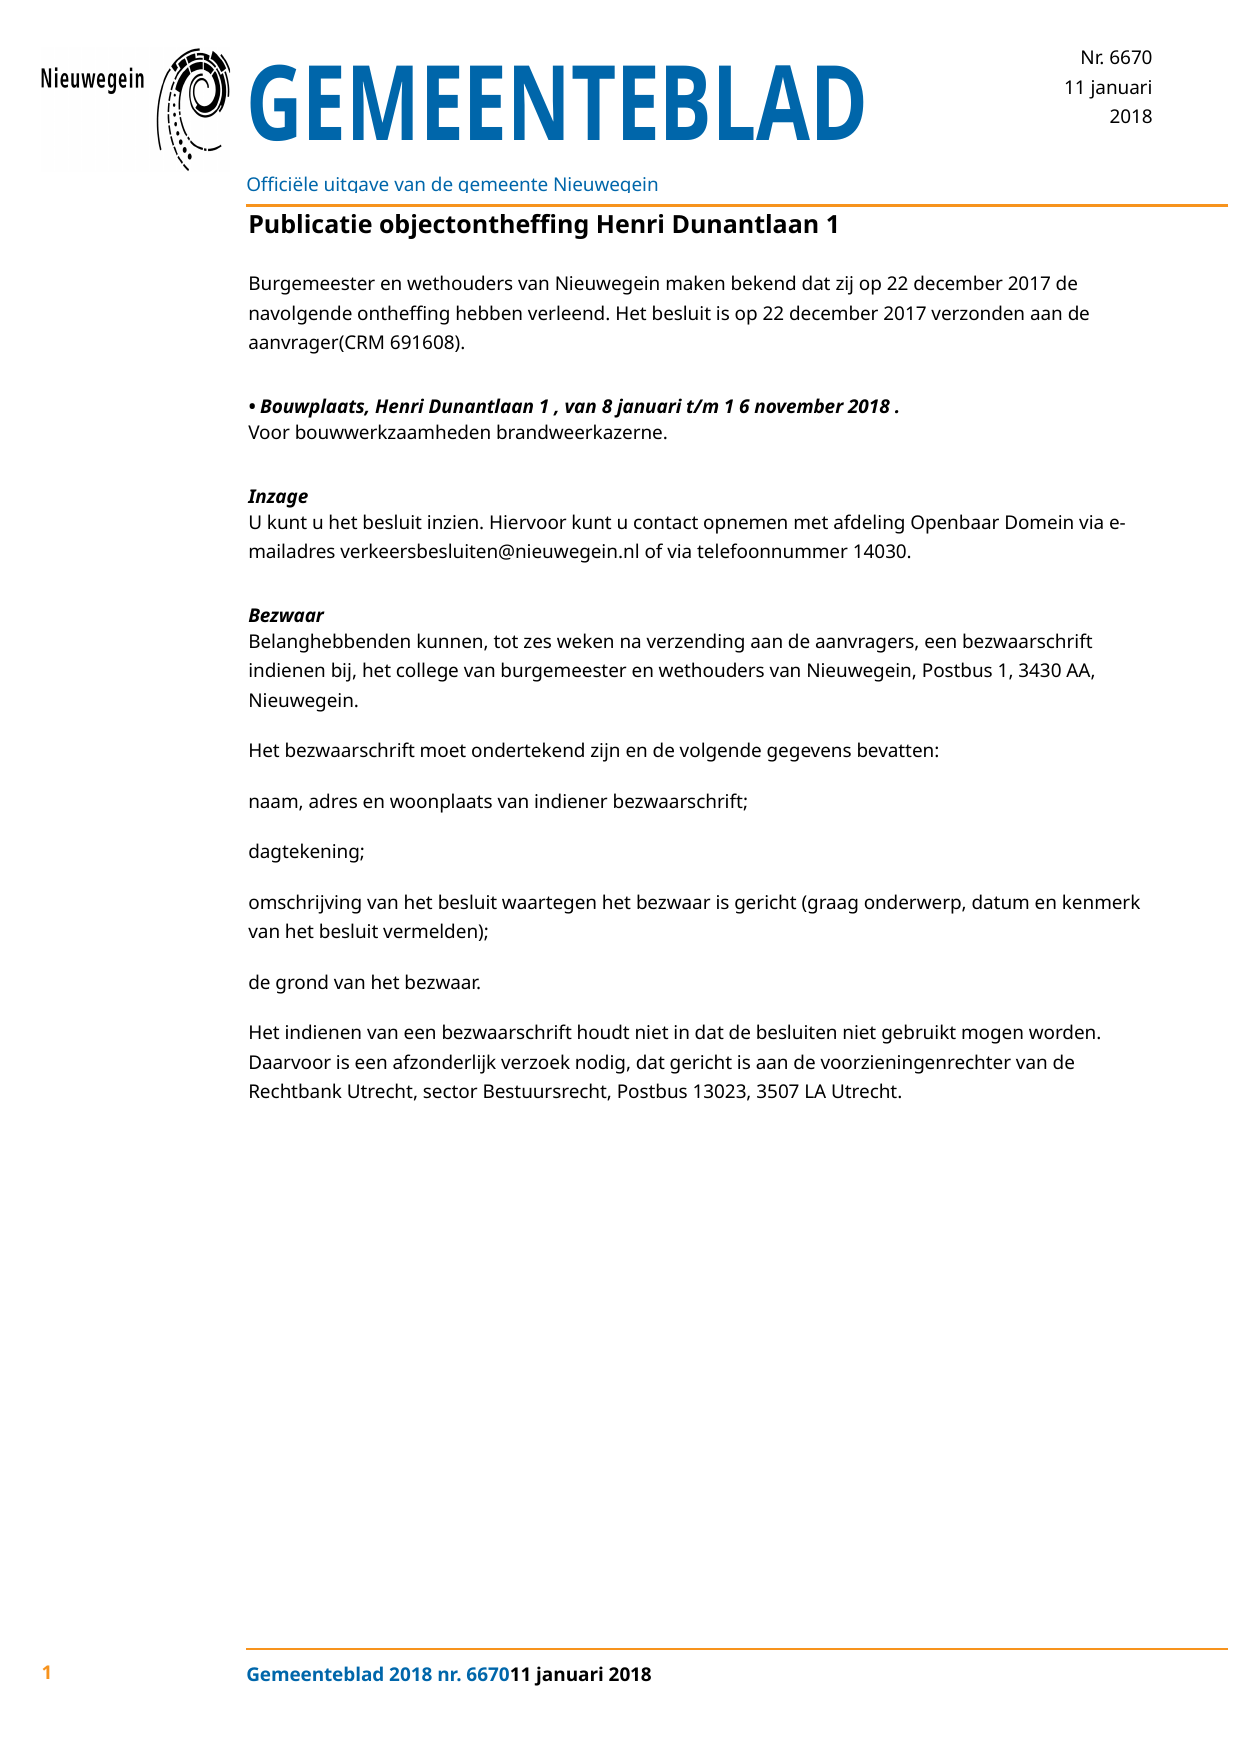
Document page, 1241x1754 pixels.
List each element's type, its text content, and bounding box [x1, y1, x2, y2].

text • Bouwplaats, Henri Dunantlaan 1 , van 8 januari t/m 1 6 november 2018 . [248, 393, 1152, 419]
text Bezwaar [248, 602, 1152, 628]
text Het bezwaarschrift moet ondertekend zijn en de volgende gegevens bevatten: [248, 738, 1152, 763]
picture [41, 47, 231, 172]
text U kunt u het besluit inzien. Hiervoor kunt u contact opnemen met afdeling Openbaar Domein via e-mailadres verkeersbesluiten@nieuwegein.nl of via telefoonnummer 14030. [248, 509, 1152, 564]
text de grond van het bezwaar. [248, 969, 1152, 995]
text Burgemeester en wethouders van Nieuwegein maken bekend dat zij op 22 december 2017 de navolgende ontheffing hebben verleend. Het besluit is op 22 december 2017 verzonden aan de aanvrager(CRM 691608). [248, 270, 1152, 355]
text Inzage [248, 483, 1152, 509]
text Voor bouwwerkzaamheden brandweerkazerne. [248, 419, 1152, 445]
text Publicatie objectontheffing Henri Dunantlaan 1 [248, 207, 1152, 241]
text dagtekening; [248, 838, 1152, 864]
text naam, adres en woonplaats van indiener bezwaarschrift; [248, 788, 1152, 814]
text Belanghebbenden kunnen, tot zes weken na verzending aan de aanvragers, een bezwaarschrift indienen bij, het college van burgemeester en wethouders van Nieuwegein, Postbus 1, 3430 AA, Nieuwegein. [248, 628, 1152, 713]
text Het indienen van een bezwaarschrift houdt niet in dat de besluiten niet gebruikt mogen worden. Daarvoor is een afzonderlijk verzoek nodig, dat gericht is aan de voorzieningenrechter van de Rechtbank Utrecht, sector Bestuursrecht, Postbus 13023, 3507 LA Utrecht. [248, 1019, 1152, 1104]
text omschrijving van het besluit waartegen het bezwaar is gericht (graag onderwerp, datum en kenmerk van het besluit vermelden); [248, 889, 1152, 944]
